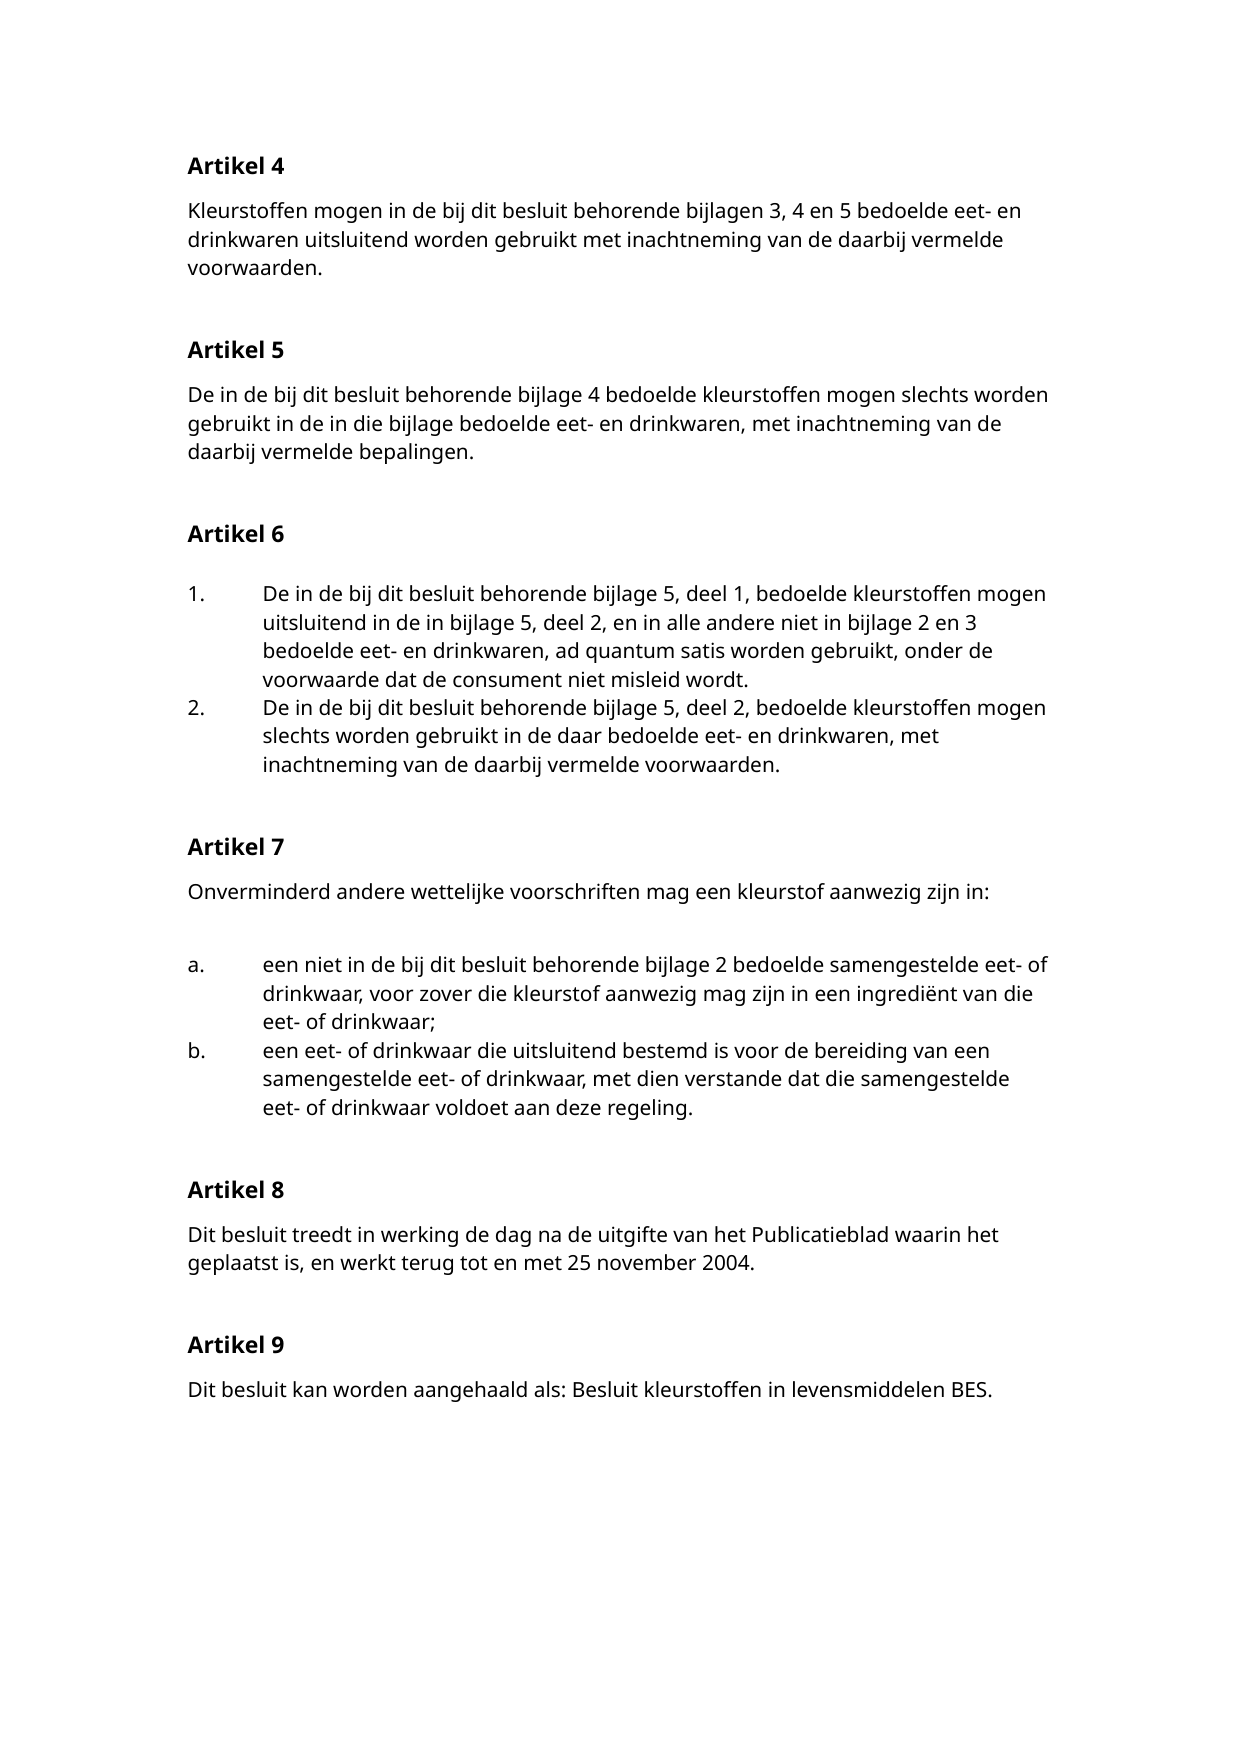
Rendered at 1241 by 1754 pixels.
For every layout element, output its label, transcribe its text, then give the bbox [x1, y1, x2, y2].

text Dit besluit treedt in werking de dag na de uitgifte van het Publicatieblad waarin het geplaatst is, en werkt terug tot en met 25 november 2004. [187, 1220, 1053, 1277]
subtitle Artikel 8 [187, 1174, 1053, 1205]
subtitle Artikel 7 [187, 831, 1053, 862]
text Onverminderd andere wettelijke voorschriften mag een kleurstof aanwezig zijn in: [187, 877, 1053, 906]
list een niet in de bij dit besluit behorende bijlage 2 bedoelde samengestelde eet- of drinkwaar, voor zover die kleurstof aanwezig mag zijn in een ingrediënt van die eet- of drinkwaar; [187, 951, 1053, 1036]
text Dit besluit kan worden aangehaald als: Besluit kleurstoffen in levensmiddelen BES. [187, 1376, 1053, 1404]
subtitle Artikel 5 [187, 334, 1053, 365]
subtitle Artikel 4 [187, 150, 1053, 181]
text Kleurstoffen mogen in de bij dit besluit behorende bijlagen 3, 4 en 5 bedoelde eet- en drinkwaren uitsluitend worden gebruikt met inachtneming van de daarbij vermelde voorwaarden. [187, 196, 1053, 282]
text De in de bij dit besluit behorende bijlage 4 bedoelde kleurstoffen mogen slechts worden gebruikt in de in die bijlage bedoelde eet- en drinkwaren, met inachtneming van de daarbij vermelde bepalingen. [187, 380, 1053, 466]
list De in de bij dit besluit behorende bijlage 5, deel 2, bedoelde kleurstoffen mogen slechts worden gebruikt in de daar bedoelde eet- en drinkwaren, met inachtneming van de daarbij vermelde voorwaarden. [187, 693, 1053, 778]
subtitle Artikel 9 [187, 1329, 1053, 1361]
list een eet- of drinkwaar die uitsluitend bestemd is voor de bereiding van een samengestelde eet- of drinkwaar, met dien verstande dat die samengestelde eet- of drinkwaar voldoet aan deze regeling. [187, 1036, 1053, 1121]
subtitle Artikel 6 [187, 518, 1053, 549]
list De in de bij dit besluit behorende bijlage 5, deel 1, bedoelde kleurstoffen mogen uitsluitend in de in bijlage 5, deel 2, en in alle andere niet in bijlage 2 en 3 bedoelde eet- en drinkwaren, ad quantum satis worden gebruikt, onder de voorwaarde dat de consument niet misleid wordt. [187, 579, 1053, 693]
